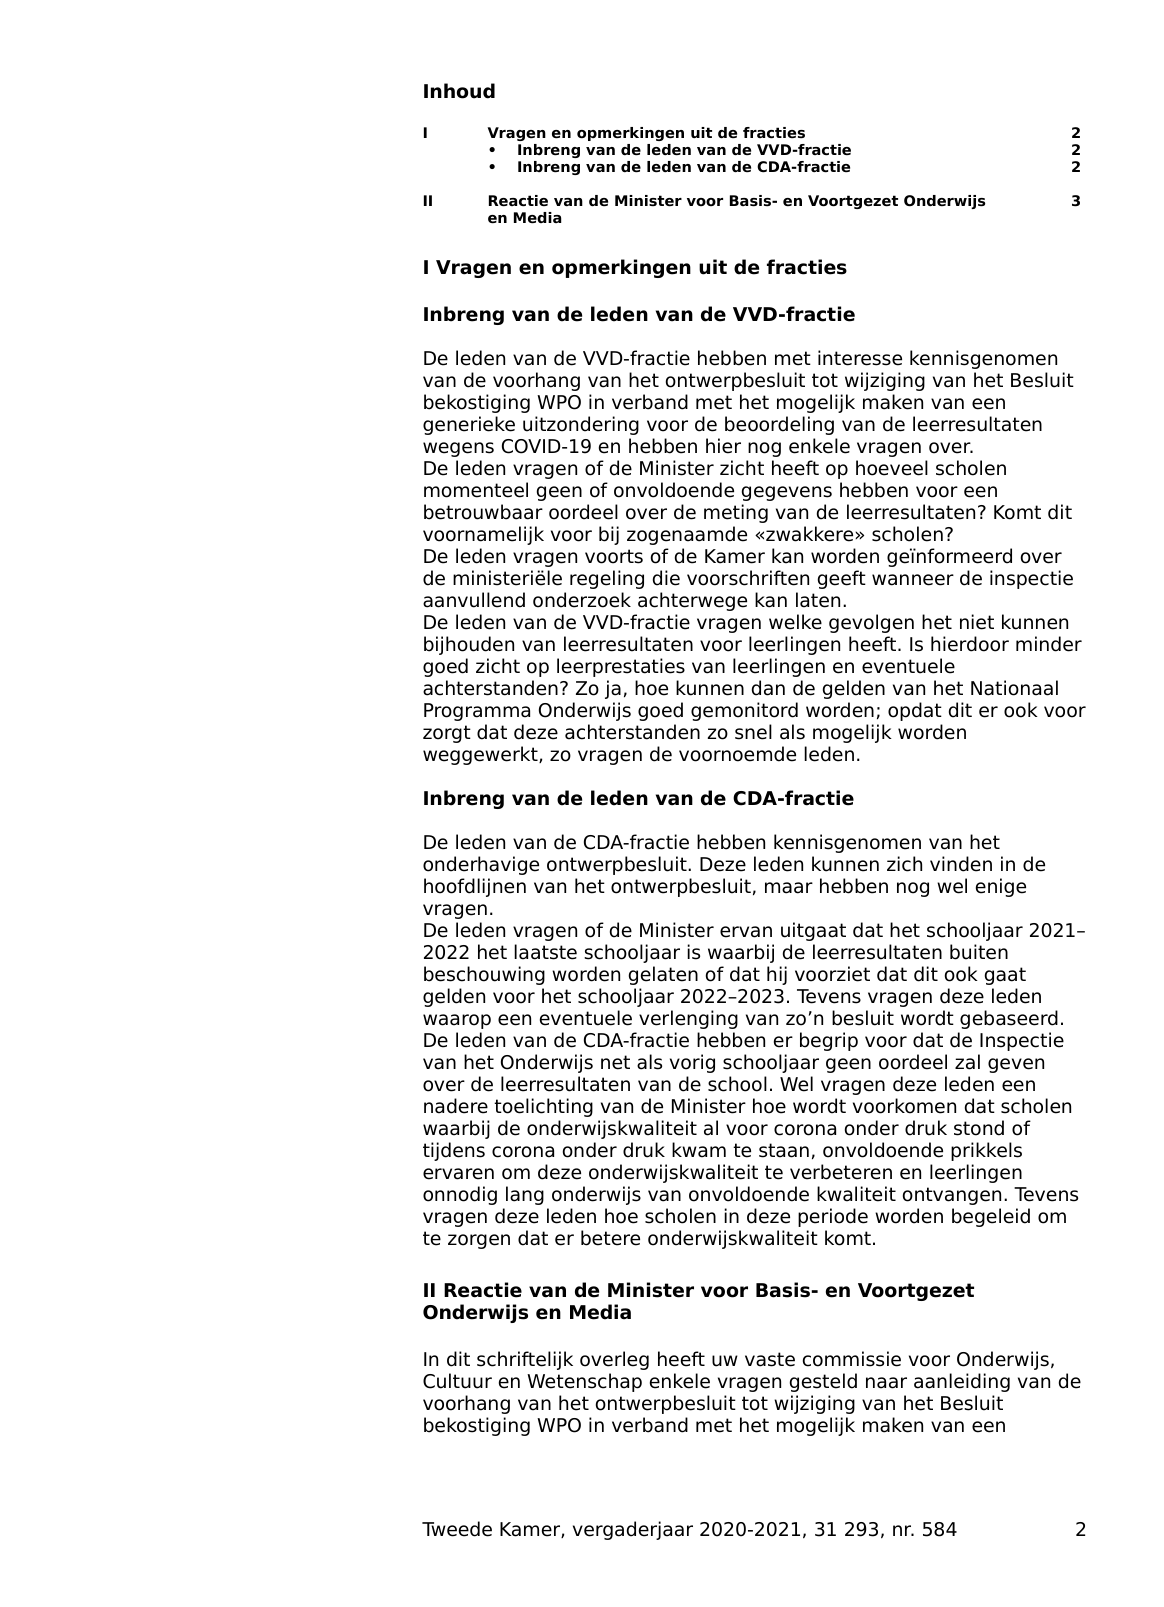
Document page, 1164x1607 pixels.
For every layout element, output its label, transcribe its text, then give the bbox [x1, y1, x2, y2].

table_cell [422, 176, 481, 193]
subtitle I Vragen en opmerkingen uit de fracties [422, 257, 1087, 279]
table_cell 2 [1013, 159, 1087, 176]
table_cell [511, 176, 1013, 193]
text De leden van de VVD-fractie hebben met interesse kennisgenomen van de voorhang van het ontwerpbesluit tot wijziging van het Besluit bekostiging WPO in verband met het mogelijk maken van een generieke uitzondering voor de beoordeling van de leerresultaten wegens COVID-19 en hebben hier nog enkele vragen over. [422, 348, 1087, 458]
table_cell Inbreng van de leden van de VVD-fractie [511, 142, 1013, 159]
text De leden vragen of de Minister zicht heeft op hoeveel scholen momenteel geen of onvoldoende gegevens hebben voor een betrouwbaar oordeel over de meting van de leerresultaten? Komt dit voornamelijk voor bij zogenaamde «zwakkere» scholen? [422, 458, 1087, 546]
table_cell [1013, 176, 1087, 193]
table_cell [422, 159, 481, 176]
text De leden van de CDA-fractie hebben kennisgenomen van het onderhavige ontwerpbesluit. Deze leden kunnen zich vinden in de hoofdlijnen van het ontwerpbesluit, maar hebben nog wel enige vragen. [422, 832, 1087, 920]
table_cell 3 [1013, 193, 1087, 227]
table_cell [481, 176, 511, 193]
text De leden van de VVD-fractie vragen welke gevolgen het niet kunnen bijhouden van leerresultaten voor leerlingen heeft. Is hierdoor minder goed zicht op leerprestaties van leerlingen en eventuele achterstanden? Zo ja, hoe kunnen dan de gelden van het Nationaal Programma Onderwijs goed gemonitord worden; opdat dit er ook voor zorgt dat deze achterstanden zo snel als mogelijk worden weggewerkt, zo vragen de voornoemde leden. [422, 612, 1087, 766]
table_header 2 [1013, 125, 1087, 142]
table_header Vragen en opmerkingen uit de fracties [481, 125, 1013, 142]
table_cell Reactie van de Minister voor Basis- en Voortgezet Onderwijs en Media [481, 193, 1013, 227]
text In dit schriftelijk overleg heeft uw vaste commissie voor Onderwijs, Cultuur en Wetenschap enkele vragen gesteld naar aanleiding van de voorhang van het ontwerpbesluit tot wijziging van het Besluit bekostiging WPO in verband met het mogelijk maken van een [422, 1349, 1087, 1437]
subtitle Inbreng van de leden van de CDA-fractie [422, 788, 1087, 810]
table_cell • [481, 142, 511, 159]
table_cell Inbreng van de leden van de CDA-fractie [511, 159, 1013, 176]
subtitle II Reactie van de Minister voor Basis- en Voortgezet Onderwijs en Media [422, 1280, 1087, 1324]
table_cell 2 [1013, 142, 1087, 159]
text De leden van de CDA-fractie hebben er begrip voor dat de Inspectie van het Onderwijs net als vorig schooljaar geen oordeel zal geven over de leerresultaten van de school. Wel vragen deze leden een nadere toelichting van de Minister hoe wordt voorkomen dat scholen waarbij de onderwijskwaliteit al voor corona onder druk stond of tijdens corona onder druk kwam te staan, onvoldoende prikkels ervaren om deze onderwijskwaliteit te verbeteren en leerlingen onnodig lang onderwijs van onvoldoende kwaliteit ontvangen. Tevens vragen deze leden hoe scholen in deze periode worden begeleid om te zorgen dat er betere onderwijskwaliteit komt. [422, 1030, 1087, 1250]
text De leden vragen of de Minister ervan uitgaat dat het schooljaar 2021–2022 het laatste schooljaar is waarbij de leerresultaten buiten beschouwing worden gelaten of dat hij voorziet dat dit ook gaat gelden voor het schooljaar 2022–2023. Tevens vragen deze leden waarop een eventuele verlenging van zo’n besluit wordt gebaseerd. [422, 920, 1087, 1030]
table_cell • [481, 159, 511, 176]
table_cell [422, 142, 481, 159]
table_cell II [422, 193, 481, 227]
subtitle Inbreng van de leden van de VVD-fractie [422, 304, 1087, 326]
table_header I [422, 125, 481, 142]
subtitle Inhoud [422, 81, 1087, 103]
text De leden vragen voorts of de Kamer kan worden geïnformeerd over de ministeriële regeling die voorschriften geeft wanneer de inspectie aanvullend onderzoek achterwege kan laten. [422, 546, 1087, 612]
